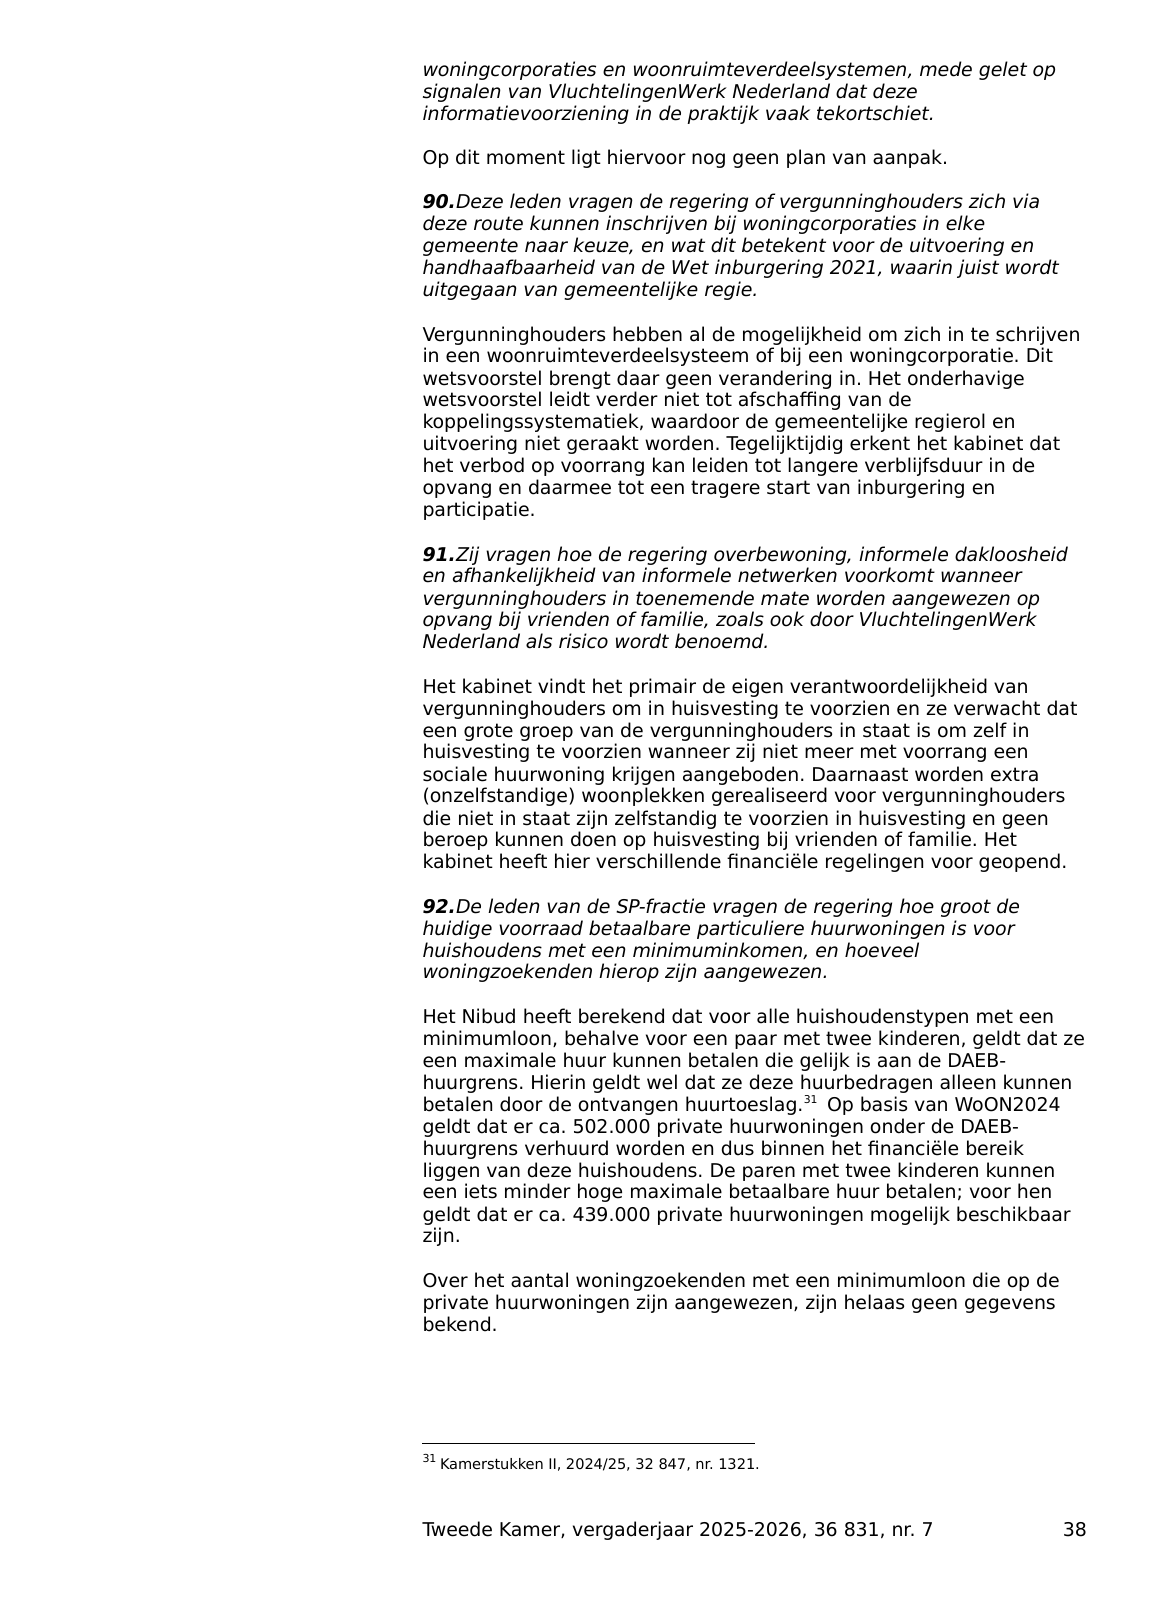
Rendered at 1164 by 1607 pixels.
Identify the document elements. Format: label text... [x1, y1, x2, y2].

text Vergunninghouders hebben al de mogelijkheid om zich in te schrijven in een woonruimteverdeelsysteem of bij een woningcorporatie. Dit wetsvoorstel brengt daar geen verandering in. Het onderhavige wetsvoorstel leidt verder niet tot afschaffing van de koppelingssystematiek, waardoor de gemeentelijke regierol en uitvoering niet geraakt worden. Tegelijktijdig erkent het kabinet dat het verbod op voorrang kan leiden tot langere verblijfsduur in de opvang en daarmee tot een tragere start van inburgering en participatie. [422, 323, 1087, 521]
text Over het aantal woningzoekenden met een minimumloon die op de private huurwoningen zijn aangewezen, zijn helaas geen gegevens bekend. [422, 1269, 1087, 1336]
text Op dit moment ligt hiervoor nog geen plan van aanpak. [422, 147, 1087, 169]
text Kamerstukken II, 2024/25, 32 847, nr. 1321. [422, 1452, 1087, 1474]
text 92.De leden van de SP-fractie vragen de regering hoe groot de huidige voorraad betaalbare particuliere huurwoningen is voor huishoudens met een minimuminkomen, en hoeveel woningzoekenden hierop zijn aangewezen. [422, 896, 1087, 983]
text 91.Zij vragen hoe de regering overbewoning, informele dakloosheid en afhankelijkheid van informele netwerken voorkomt wanneer vergunninghouders in toenemende mate worden aangewezen op opvang bij vrienden of familie, zoals ook door VluchtelingenWerk Nederland als risico wordt benoemd. [422, 543, 1087, 653]
text 90.Deze leden vragen de regering of vergunninghouders zich via deze route kunnen inschrijven bij woningcorporaties in elke gemeente naar keuze, en wat dit betekent voor de uitvoering en handhaafbaarheid van de Wet inburgering 2021, waarin juist wordt uitgegaan van gemeentelijke regie. [422, 191, 1087, 301]
text woningcorporaties en woonruimteverdeelsystemen, mede gelet op signalen van VluchtelingenWerk Nederland dat deze informatievoorziening in de praktijk vaak tekortschiet. [422, 59, 1087, 125]
text Het kabinet vindt het primair de eigen verantwoordelijkheid van vergunninghouders om in huisvesting te voorzien en ze verwacht dat een grote groep van de vergunninghouders in staat is om zelf in huisvesting te voorzien wanneer zij niet meer met voorrang een sociale huurwoning krijgen aangeboden. Daarnaast worden extra (onzelfstandige) woonplekken gerealiseerd voor vergunninghouders die niet in staat zijn zelfstandig te voorzien in huisvesting en geen beroep kunnen doen op huisvesting bij vrienden of familie. Het kabinet heeft hier verschillende financiële regelingen voor geopend. [422, 676, 1087, 873]
text Het Nibud heeft berekend dat voor alle huishoudenstypen met een minimumloon, behalve voor een paar met twee kinderen, geldt dat ze een maximale huur kunnen betalen die gelijk is aan de DAEB-huurgrens. Hierin geldt wel dat ze deze huurbedragen alleen kunnen betalen door de ontvangen huurtoeslag. Op basis van WoON2024 geldt dat er ca. 502.000 private huurwoningen onder de DAEB-huurgrens verhuurd worden en dus binnen het financiële bereik liggen van deze huishoudens. De paren met twee kinderen kunnen een iets minder hoge maximale betaalbare huur betalen; voor hen geldt dat er ca. 439.000 private huurwoningen mogelijk beschikbaar zijn. [422, 1006, 1087, 1247]
